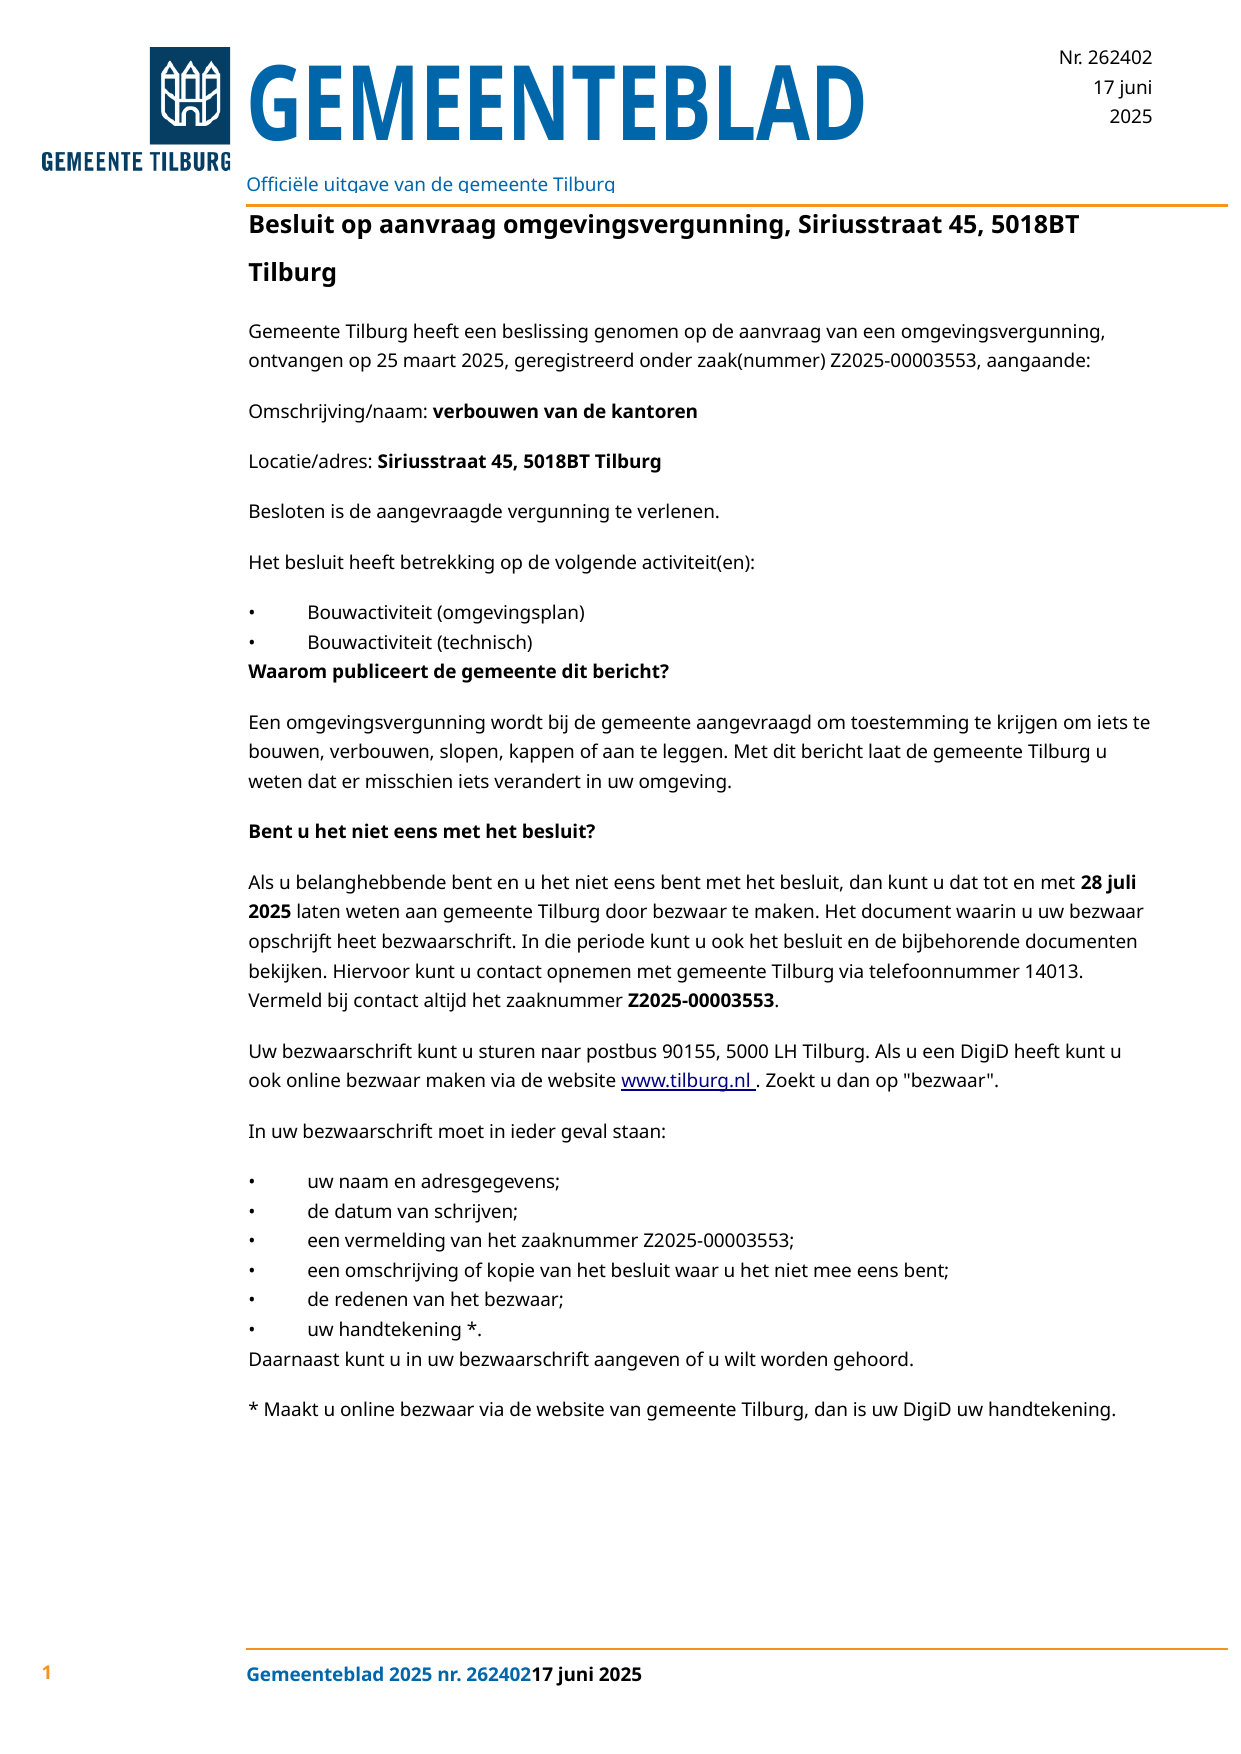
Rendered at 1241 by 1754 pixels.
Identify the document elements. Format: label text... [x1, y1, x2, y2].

text Daarnaast kunt u in uw bezwaarschrift aangeven of u wilt worden gehoord. [248, 1346, 1152, 1372]
text In uw bezwaarschrift moet in ieder geval staan: [248, 1118, 1152, 1144]
list een vermelding van het zaaknummer Z2025-00003553; [248, 1227, 1152, 1253]
text Een omgevingsvergunning wordt bij de gemeente aangevraagd om toestemming te krijgen om iets te bouwen, verbouwen, slopen, kappen of aan te leggen. Met dit bericht laat de gemeente Tilburg u weten dat er misschien iets verandert in uw omgeving. [248, 709, 1152, 794]
text Bent u het niet eens met het besluit? [248, 819, 1152, 844]
list Bouwactiviteit (technisch) [248, 629, 1152, 655]
text Het besluit heeft betrekking op de volgende activiteit(en): [248, 549, 1152, 575]
text Uw bezwaarschrift kunt u sturen naar postbus 90155, 5000 LH Tilburg. Als u een DigiD heeft kunt u ook online bezwaar maken via de website www.tilburg.nl . Zoekt u dan op "bezwaar". [248, 1038, 1152, 1093]
list de datum van schrijven; [248, 1198, 1152, 1224]
list uw handtekening *. [248, 1316, 1152, 1342]
text Locatie/adres: Siriusstraat 45, 5018BT Tilburg [248, 448, 1152, 474]
list de redenen van het bezwaar; [248, 1287, 1152, 1312]
list uw naam en adresgegevens; [248, 1168, 1152, 1194]
text Als u belanghebbende bent en u het niet eens bent met het besluit, dan kunt u dat tot en met 28 juli 2025 laten weten aan gemeente Tilburg door bezwaar te maken. Het document waarin u uw bezwaar opschrijft heet bezwaarschrift. In die periode kunt u ook het besluit en de bijbehorende documenten bekijken. Hiervoor kunt u contact opnemen met gemeente Tilburg via telefoonnummer 14013. Vermeld bij contact altijd het zaaknummer Z2025-00003553. [248, 869, 1152, 1013]
text Waarom publiceert de gemeente dit bericht? [248, 659, 1152, 684]
text Omschrijving/naam: verbouwen van de kantoren [248, 398, 1152, 424]
text Gemeente Tilburg heeft een beslissing genomen op de aanvraag van een omgevingsvergunning, ontvangen op 25 maart 2025, geregistreerd onder zaak(nummer) Z2025-00003553, aangaande: [248, 318, 1152, 373]
text Besloten is de aangevraagde vergunning te verlenen. [248, 499, 1152, 524]
list Bouwactiviteit (omgevingsplan) [248, 599, 1152, 625]
list een omschrijving of kopie van het besluit waar u het niet mee eens bent; [248, 1257, 1152, 1283]
picture [41, 47, 231, 172]
text Besluit op aanvraag omgevingsvergunning, Siriusstraat 45, 5018BT Tilburg [248, 207, 1152, 288]
text * Maakt u online bezwaar via de website van gemeente Tilburg, dan is uw DigiD uw handtekening. [248, 1396, 1152, 1422]
